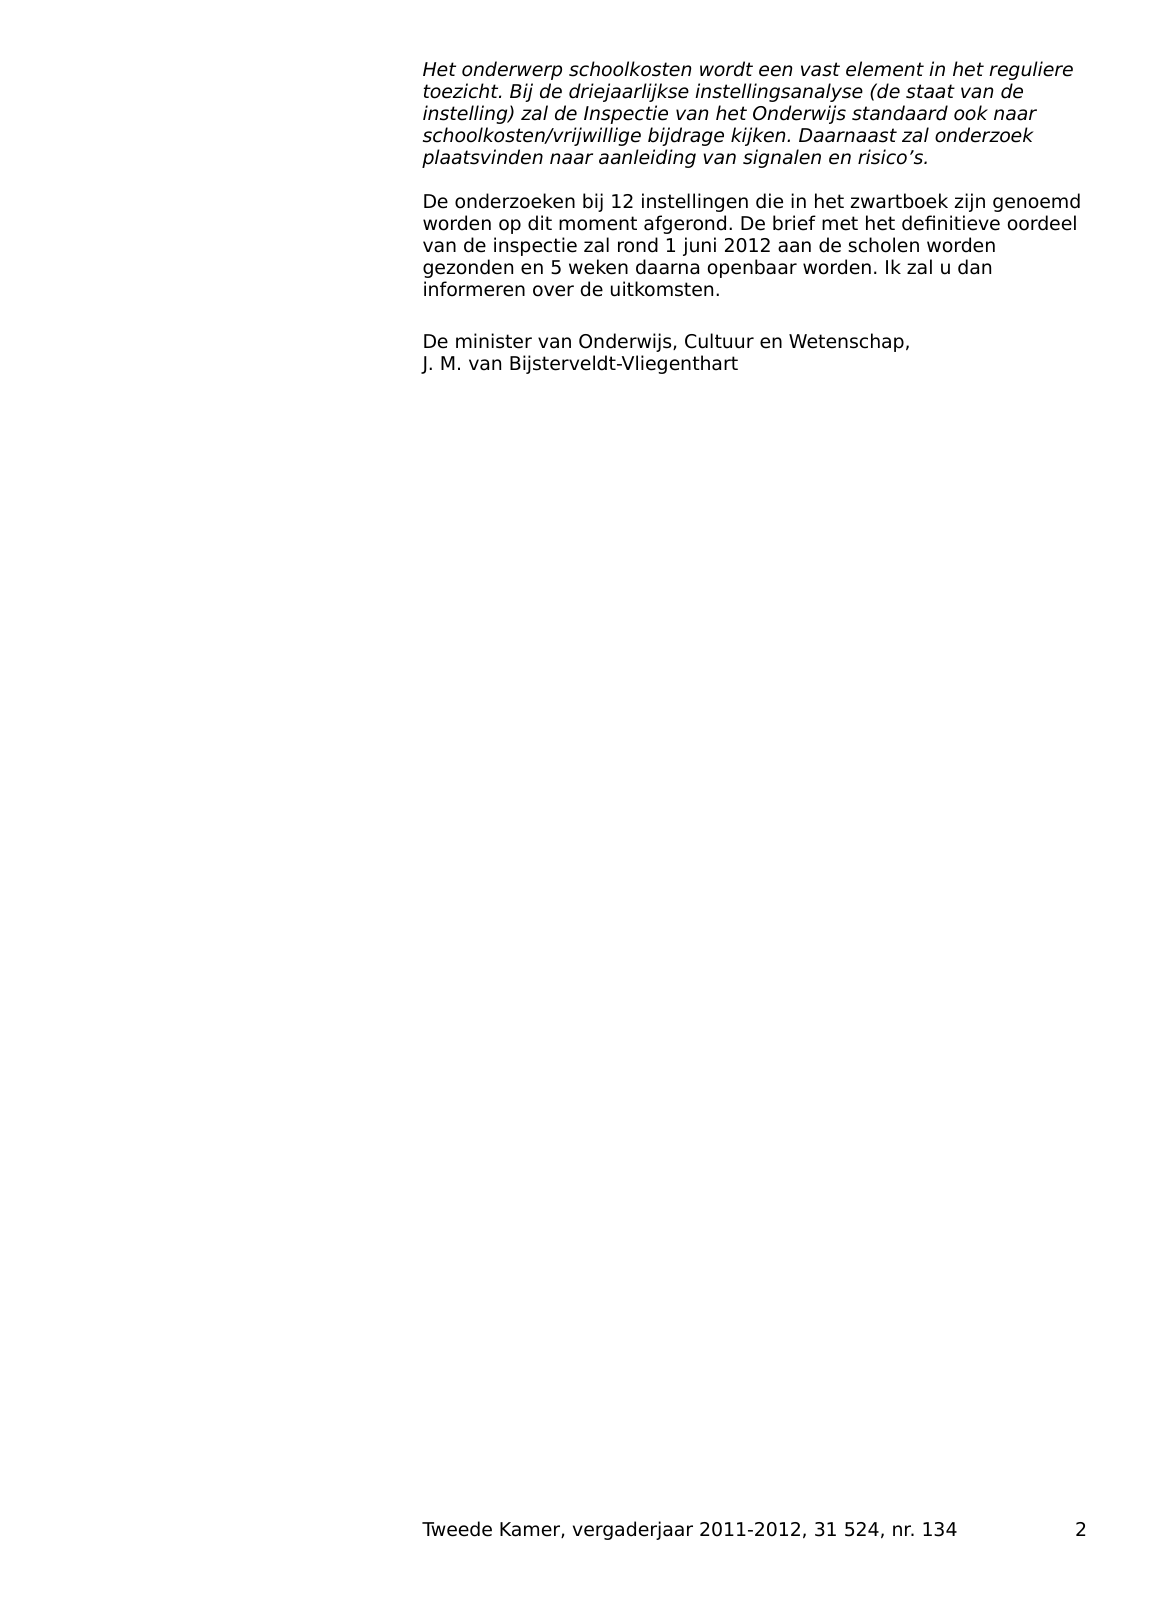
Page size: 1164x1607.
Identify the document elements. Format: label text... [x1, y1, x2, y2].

text De minister van Onderwijs, Cultuur en Wetenschap, J. M. van Bijsterveldt-Vliegenthart [422, 331, 1087, 375]
text De onderzoeken bij 12 instellingen die in het zwartboek zijn genoemd worden op dit moment afgerond. De brief met het definitieve oordeel van de inspectie zal rond 1 juni 2012 aan de scholen worden gezonden en 5 weken daarna openbaar worden. Ik zal u dan informeren over de uitkomsten. [422, 191, 1087, 301]
text Het onderwerp schoolkosten wordt een vast element in het reguliere toezicht. Bij de driejaarlijkse instellingsanalyse (de staat van de instelling) zal de Inspectie van het Onderwijs standaard ook naar schoolkosten/vrijwillige bijdrage kijken. Daarnaast zal onderzoek plaatsvinden naar aanleiding van signalen en risico’s. [422, 59, 1087, 169]
